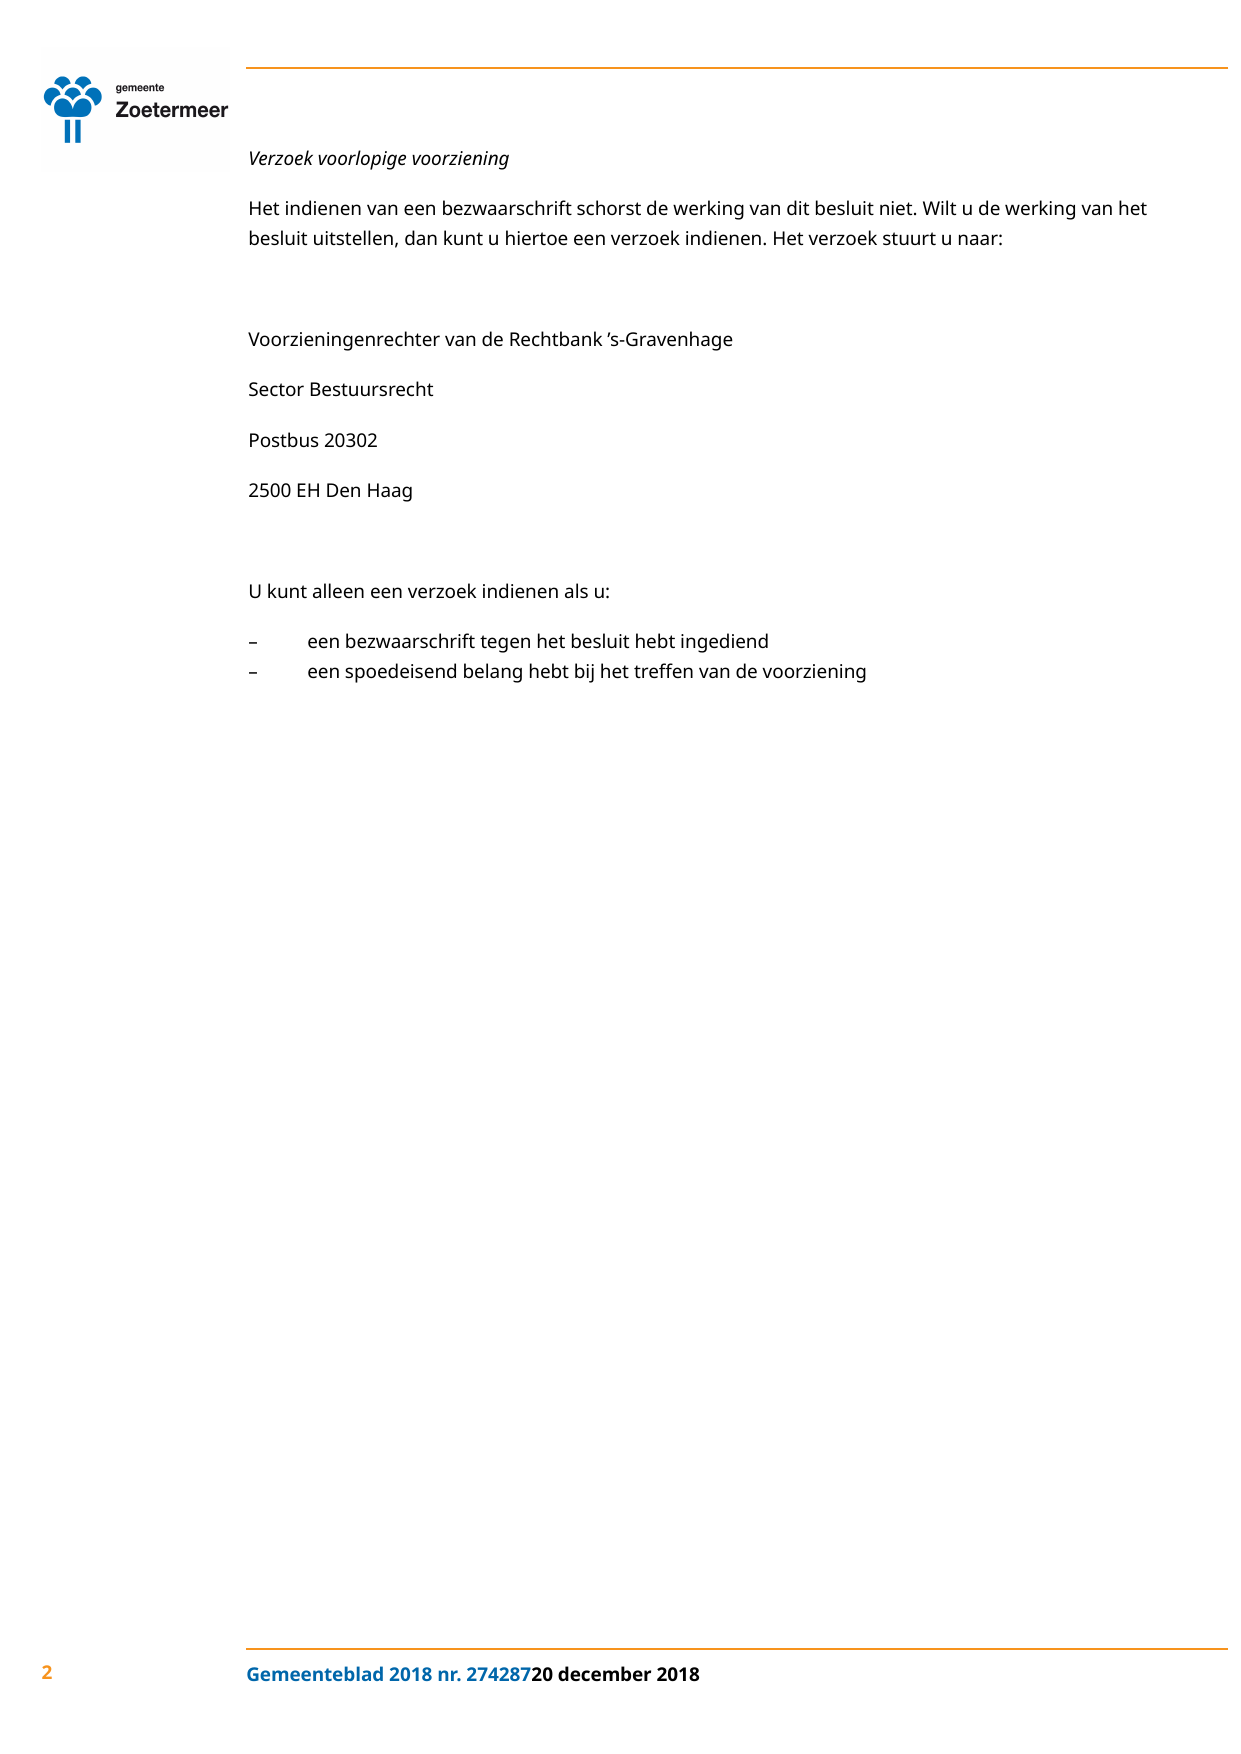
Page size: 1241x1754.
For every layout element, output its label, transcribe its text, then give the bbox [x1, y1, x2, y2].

text Sector Bestuursrecht [248, 376, 1152, 402]
text U kunt alleen een verzoek indienen als u: [248, 578, 1152, 604]
text Verzoek voorlopige voorziening [248, 145, 1152, 171]
picture [41, 47, 231, 172]
list een spoedeisend belang hebt bij het treffen van de voorziening [248, 658, 1152, 684]
text 2500 EH Den Haag [248, 477, 1152, 503]
text Postbus 20302 [248, 427, 1152, 453]
list een bezwaarschrift tegen het besluit hebt ingediend [248, 628, 1152, 654]
text Het indienen van een bezwaarschrift schorst de werking van dit besluit niet. Wilt u de werking van het besluit uitstellen, dan kunt u hiertoe een verzoek indienen. Het verzoek stuurt u naar: [248, 196, 1152, 251]
text Voorzieningenrechter van de Rechtbank ’s-Gravenhage [248, 326, 1152, 352]
